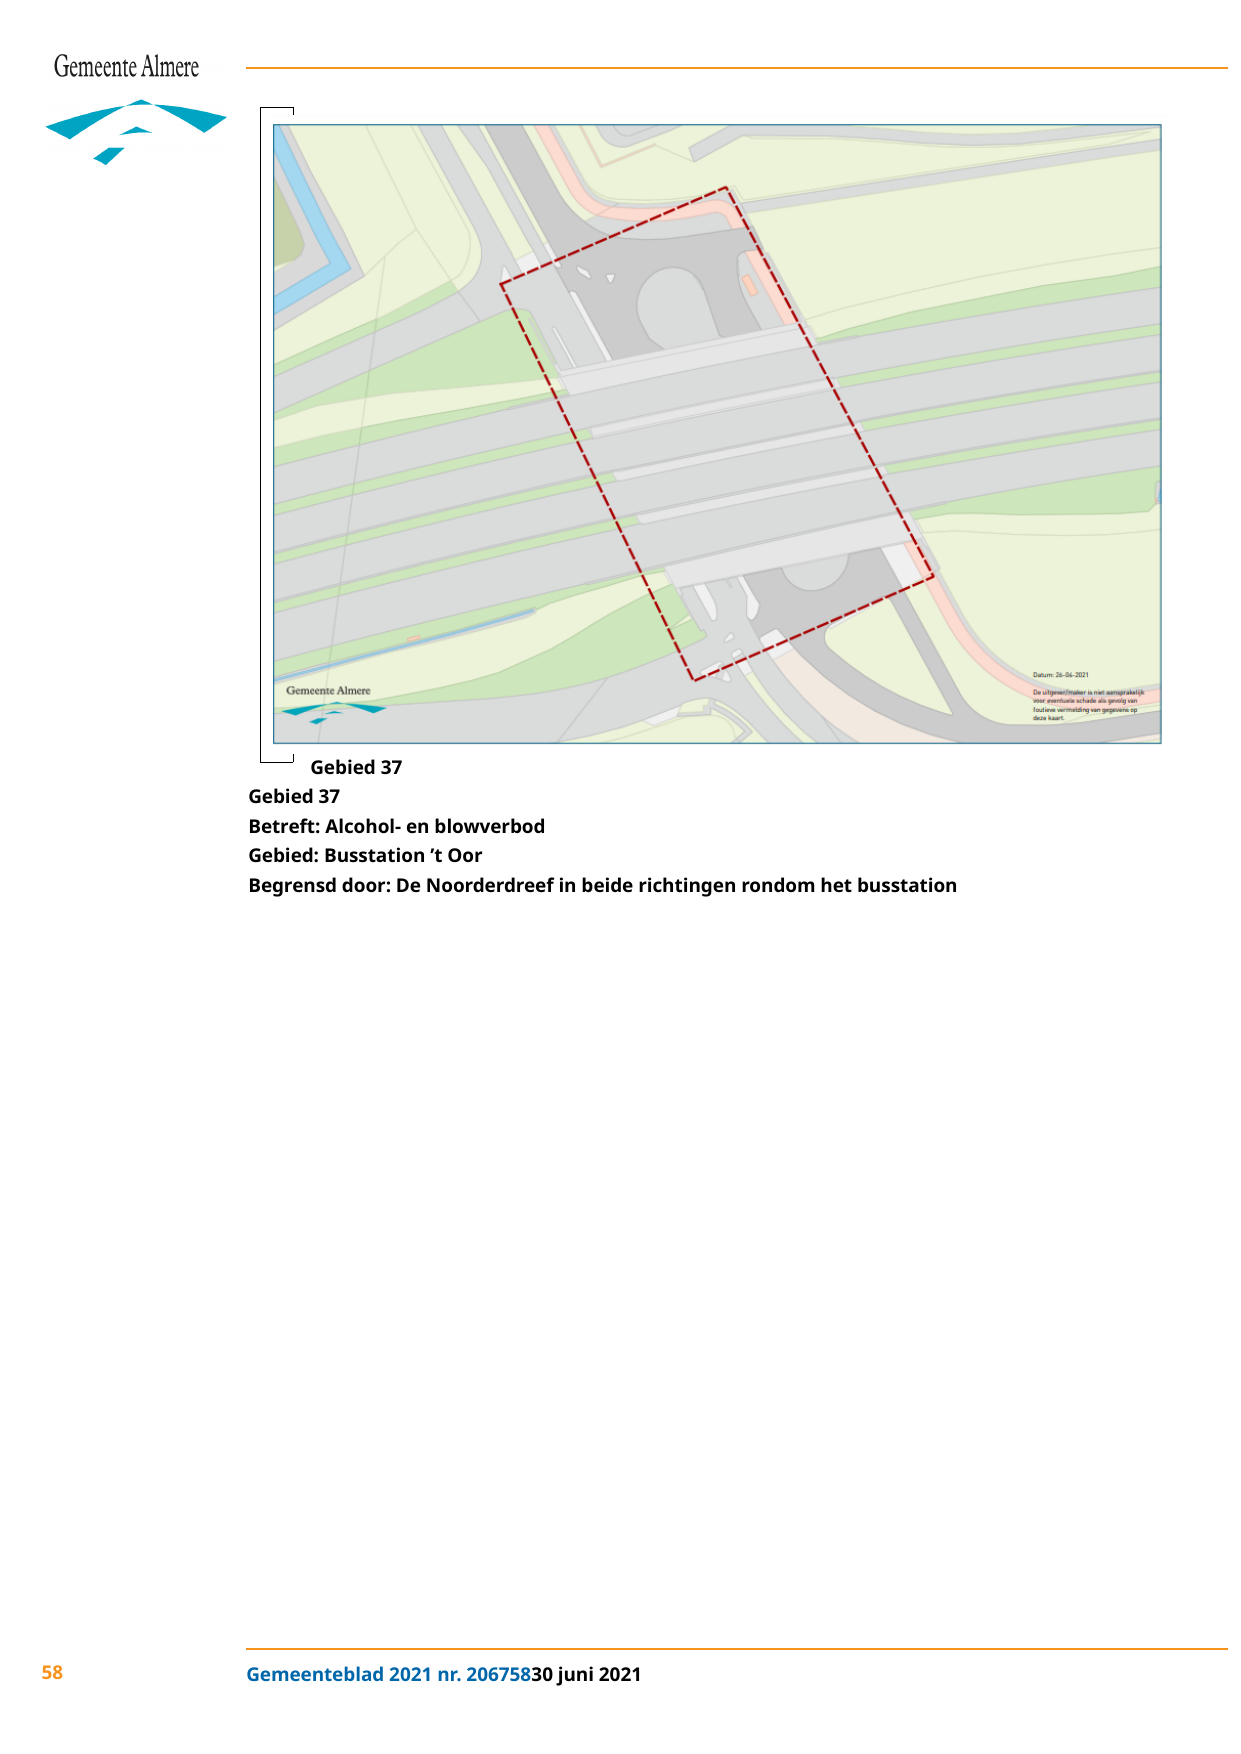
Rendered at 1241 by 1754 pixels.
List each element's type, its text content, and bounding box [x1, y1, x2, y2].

picture [41, 47, 231, 172]
text Betreft: Alcohol- en blowverbod [248, 813, 1152, 839]
picture [268, 115, 1173, 754]
text Gebied: Busstation ’t Oor [248, 843, 1152, 868]
text Gebied 37 [248, 783, 1152, 809]
text Gebied 37 [248, 95, 1152, 780]
text Begrensd door: De Noorderdreef in beide richtingen rondom het busstation [248, 872, 1152, 898]
